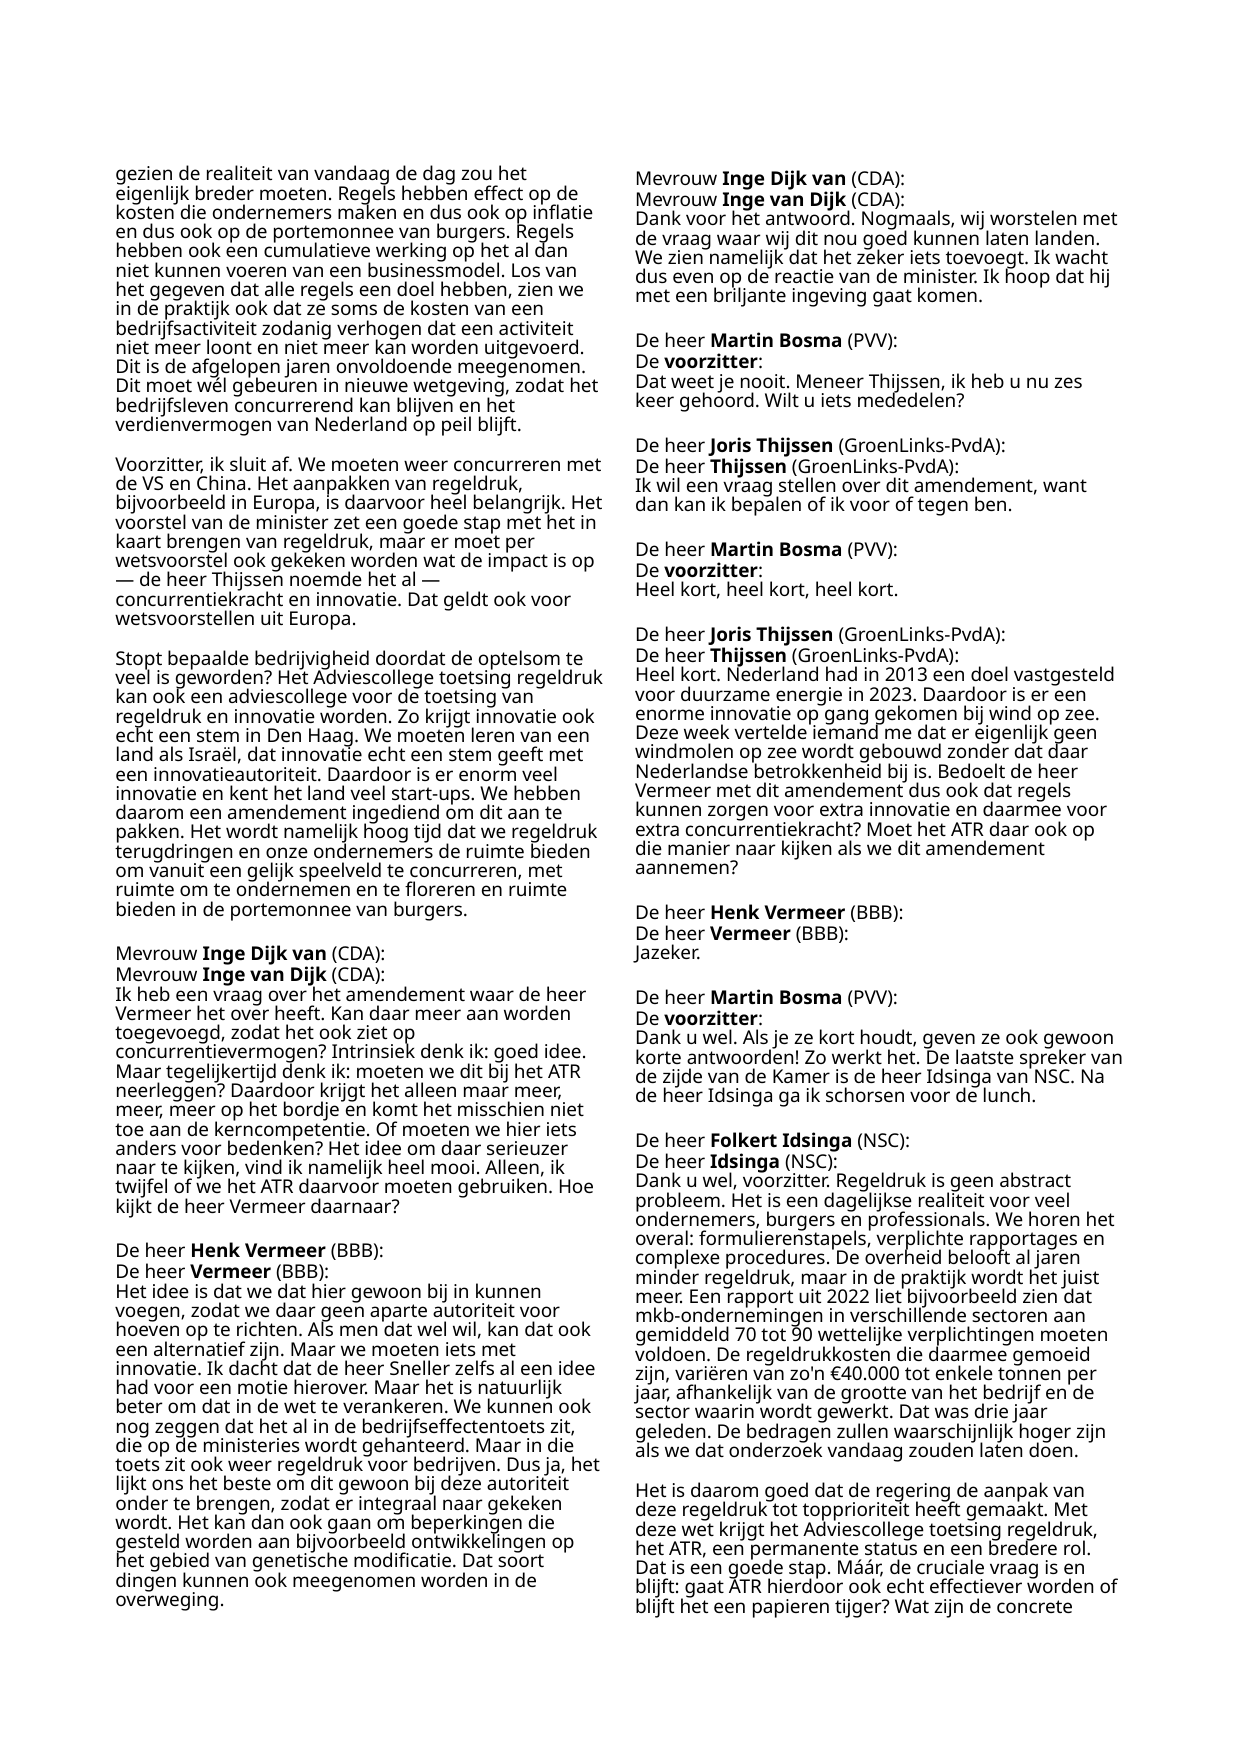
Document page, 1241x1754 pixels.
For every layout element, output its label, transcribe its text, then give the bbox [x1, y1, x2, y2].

text Mevrouw Inge Dijk van (CDA): [115, 941, 605, 966]
text Dat weet je nooit. Meneer Thijssen, ik heb u nu zes keer gehoord. Wilt u iets mededelen? [635, 373, 1125, 411]
text De heer Folkert Idsinga (NSC): [635, 1127, 1125, 1153]
text De heer Martin Bosma (PVV): [635, 328, 1125, 353]
text De heer Joris Thijssen (GroenLinks-PvdA): [635, 621, 1125, 647]
text Dank u wel. Als je ze kort houdt, geven ze ook gewoon korte antwoorden! Zo werkt het. De laatste spreker van de zijde van de Kamer is de heer Idsinga van NSC. Na de heer Idsinga ga ik schorsen voor de lunch. [635, 1029, 1125, 1106]
text De heer Vermeer (BBB): [115, 1263, 605, 1283]
text Het idee is dat we dat hier gewoon bij in kunnen voegen, zodat we daar geen aparte autoriteit voor hoeven op te richten. Als men dat wel wil, kan dat ook een alternatief zijn. Maar we moeten iets met innovatie. Ik dacht dat de heer Sneller zelfs al een idee had voor een motie hierover. Maar het is natuurlijk beter om dat in de wet te verankeren. We kunnen ook nog zeggen dat het al in de bedrijfseffectentoets zit, die op de ministeries wordt gehanteerd. Maar in die toets zit ook weer regeldruk voor bedrijven. Dus ja, het lijkt ons het beste om dit gewoon bij deze autoriteit onder te brengen, zodat er integraal naar gekeken wordt. Het kan dan ook gaan om beperkingen die gesteld worden aan bijvoorbeeld ontwikkelingen op het gebied van genetische modificatie. Dat soort dingen kunnen ook meegenomen worden in de overweging. [115, 1283, 605, 1610]
text Mevrouw Inge Dijk van (CDA): [635, 165, 1125, 191]
text De heer Martin Bosma (PVV): [635, 536, 1125, 562]
text De heer Henk Vermeer (BBB): [115, 1238, 605, 1263]
text Dank voor het antwoord. Nogmaals, wij worstelen met de vraag waar wij dit nou goed kunnen laten landen. We zien namelijk dat het zeker iets toevoegt. Ik wacht dus even op de reactie van de minister. Ik hoop dat hij met een briljante ingeving gaat komen. [635, 210, 1125, 307]
text gezien de realiteit van vandaag de dag zou het eigenlijk breder moeten. Regels hebben effect op de kosten die ondernemers maken en dus ook op inflatie en dus ook op de portemonnee van burgers. Regels hebben ook een cumulatieve werking op het al dan niet kunnen voeren van een businessmodel. Los van het gegeven dat alle regels een doel hebben, zien we in de praktijk ook dat ze soms de kosten van een bedrijfsactiviteit zodanig verhogen dat een activiteit niet meer loont en niet meer kan worden uitgevoerd. Dit is de afgelopen jaren onvoldoende meegenomen. Dit moet wél gebeuren in nieuwe wetgeving, zodat het bedrijfsleven concurrerend kan blijven en het verdienvermogen van Nederland op peil blijft. [115, 165, 605, 435]
text De heer Thijssen (GroenLinks-PvdA): [635, 458, 1125, 477]
text Dank u wel, voorzitter. Regeldruk is geen abstract probleem. Het is een dagelijkse realiteit voor veel ondernemers, burgers en professionals. We horen het overal: formulierenstapels, verplichte rapportages en complexe procedures. De overheid belooft al jaren minder regeldruk, maar in de praktijk wordt het juist meer. Een rapport uit 2022 liet bijvoorbeeld zien dat mkb-ondernemingen in verschillende sectoren aan gemiddeld 70 tot 90 wettelijke verplichtingen moeten voldoen. De regeldrukkosten die daarmee gemoeid zijn, variëren van zo'n €40.000 tot enkele tonnen per jaar, afhankelijk van de grootte van het bedrijf en de sector waarin wordt gewerkt. Dat was drie jaar geleden. De bedragen zullen waarschijnlijk hoger zijn als we dat onderzoek vandaag zouden laten doen. [635, 1172, 1125, 1461]
text Mevrouw Inge van Dijk (CDA): [635, 191, 1125, 210]
text Mevrouw Inge van Dijk (CDA): [115, 966, 605, 986]
text De voorzitter: [635, 562, 1125, 581]
text Jazeker. [635, 944, 1125, 963]
text Ik wil een vraag stellen over dit amendement, want dan kan ik bepalen of ik voor of tegen ben. [635, 477, 1125, 516]
text Het is daarom goed dat de regering de aanpak van deze regeldruk tot topprioriteit heeft gemaakt. Met deze wet krijgt het Adviescollege toetsing regeldruk, het ATR, een permanente status en een bredere rol. Dat is een goede stap. Máár, de cruciale vraag is en blijft: gaat ATR hierdoor ook echt effectiever worden of blijft het een papieren tijger? Wat zijn de concrete [635, 1482, 1125, 1617]
text Heel kort, heel kort, heel kort. [635, 581, 1125, 601]
text De heer Henk Vermeer (BBB): [635, 899, 1125, 925]
text Voorzitter, ik sluit af. We moeten weer concurreren met de VS en China. Het aanpakken van regeldruk, bijvoorbeeld in Europa, is daarvoor heel belangrijk. Het voorstel van de minister zet een goede stap met het in kaart brengen van regeldruk, maar er moet per wetsvoorstel ook gekeken worden wat de impact is op — de heer Thijssen noemde het al — concurrentiekracht en innovatie. Dat geldt ook voor wetsvoorstellen uit Europa. [115, 456, 605, 629]
text De heer Vermeer (BBB): [635, 925, 1125, 944]
text De heer Idsinga (NSC): [635, 1153, 1125, 1172]
text De heer Joris Thijssen (GroenLinks-PvdA): [635, 432, 1125, 458]
text Heel kort. Nederland had in 2013 een doel vastgesteld voor duurzame energie in 2023. Daardoor is er een enorme innovatie op gang gekomen bij wind op zee. Deze week vertelde iemand me dat er eigenlijk geen windmolen op zee wordt gebouwd zonder dat daar Nederlandse betrokkenheid bij is. Bedoelt de heer Vermeer met dit amendement dus ook dat regels kunnen zorgen voor extra innovatie en daarmee voor extra concurrentiekracht? Moet het ATR daar ook op die manier naar kijken als we dit amendement aannemen? [635, 666, 1125, 878]
text Ik heb een vraag over het amendement waar de heer Vermeer het over heeft. Kan daar meer aan worden toegevoegd, zodat het ook ziet op concurrentievermogen? Intrinsiek denk ik: goed idee. Maar tegelijkertijd denk ik: moeten we dit bij het ATR neerleggen? Daardoor krijgt het alleen maar meer, meer, meer op het bordje en komt het misschien niet toe aan de kerncompetentie. Of moeten we hier iets anders voor bedenken? Het idee om daar serieuzer naar te kijken, vind ik namelijk heel mooi. Alleen, ik twijfel of we het ATR daarvoor moeten gebruiken. Hoe kijkt de heer Vermeer daarnaar? [115, 986, 605, 1217]
text De voorzitter: [635, 353, 1125, 373]
text De heer Martin Bosma (PVV): [635, 984, 1125, 1010]
text Stopt bepaalde bedrijvigheid doordat de optelsom te veel is geworden? Het Adviescollege toetsing regeldruk kan ook een adviescollege voor de toetsing van regeldruk en innovatie worden. Zo krijgt innovatie ook echt een stem in Den Haag. We moeten leren van een land als Israël, dat innovatie echt een stem geeft met een innovatieautoriteit. Daardoor is er enorm veel innovatie en kent het land veel start-ups. We hebben daarom een amendement ingediend om dit aan te pakken. Het wordt namelijk hoog tijd dat we regeldruk terugdringen en onze ondernemers de ruimte bieden om vanuit een gelijk speelveld te concurreren, met ruimte om te ondernemen en te floreren en ruimte bieden in de portemonnee van burgers. [115, 650, 605, 920]
text De voorzitter: [635, 1010, 1125, 1029]
text De heer Thijssen (GroenLinks-PvdA): [635, 647, 1125, 666]
